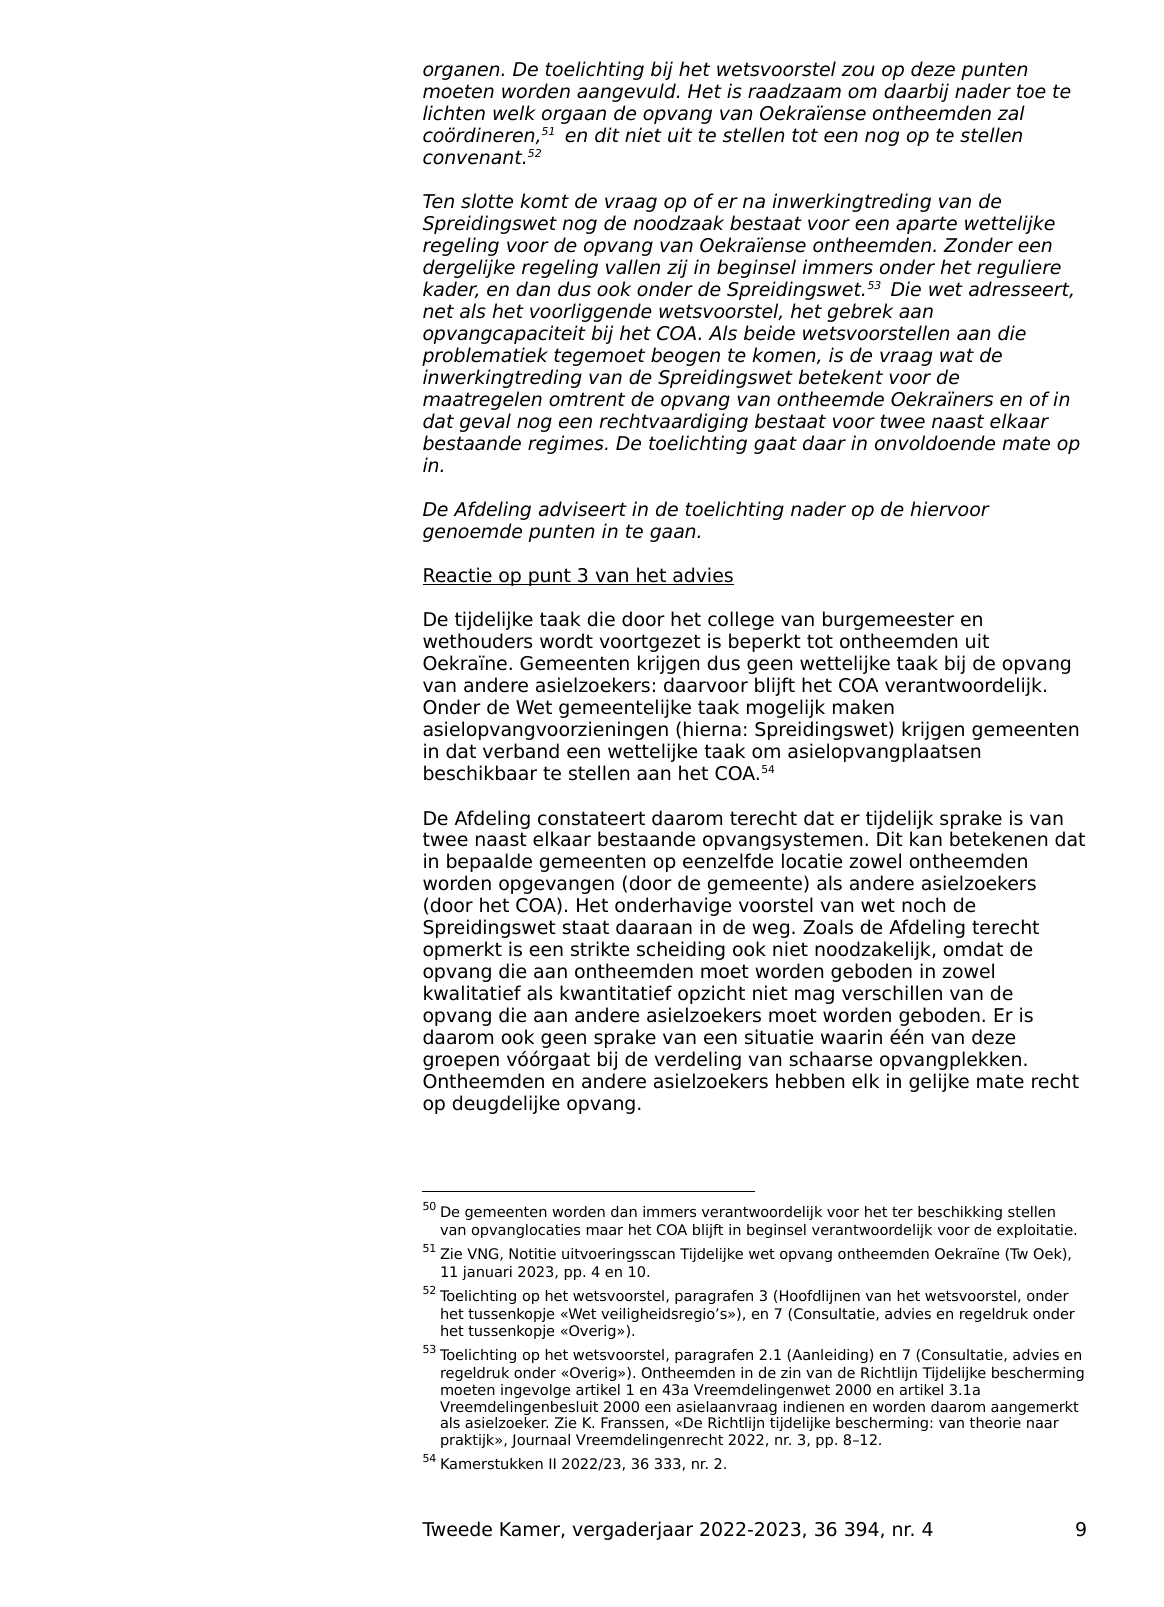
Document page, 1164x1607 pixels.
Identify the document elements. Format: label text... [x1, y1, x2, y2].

text De Afdeling constateert daarom terecht dat er tijdelijk sprake is van twee naast elkaar bestaande opvangsystemen. Dit kan betekenen dat in bepaalde gemeenten op eenzelfde locatie zowel ontheemden worden opgevangen (door de gemeente) als andere asielzoekers (door het COA). Het onderhavige voorstel van wet noch de Spreidingswet staat daaraan in de weg. Zoals de Afdeling terecht opmerkt is een strikte scheiding ook niet noodzakelijk, omdat de opvang die aan ontheemden moet worden geboden in zowel kwalitatief als kwantitatief opzicht niet mag verschillen van de opvang die aan andere asielzoekers moet worden geboden. Er is daarom ook geen sprake van een situatie waarin één van deze groepen vóórgaat bij de verdeling van schaarse opvangplekken. Ontheemden en andere asielzoekers hebben elk in gelijke mate recht op deugdelijke opvang. [422, 807, 1087, 1115]
text Ten slotte komt de vraag op of er na inwerkingtreding van de Spreidingswet nog de noodzaak bestaat voor een aparte wettelijke regeling voor de opvang van Oekraïense ontheemden. Zonder een dergelijke regeling vallen zij in beginsel immers onder het reguliere kader, en dan dus ook onder de Spreidingswet. Die wet adresseert, net als het voorliggende wetsvoorstel, het gebrek aan opvangcapaciteit bij het COA. Als beide wetsvoorstellen aan die problematiek tegemoet beogen te komen, is de vraag wat de inwerkingtreding van de Spreidingswet betekent voor de maatregelen omtrent de opvang van ontheemde Oekraïners en of in dat geval nog een rechtvaardiging bestaat voor twee naast elkaar bestaande regimes. De toelichting gaat daar in onvoldoende mate op in. [422, 191, 1087, 477]
text organen. De toelichting bij het wetsvoorstel zou op deze punten moeten worden aangevuld. Het is raadzaam om daarbij nader toe te lichten welk orgaan de opvang van Oekraïense ontheemden zal coördineren, en dit niet uit te stellen tot een nog op te stellen convenant. [422, 59, 1087, 169]
text De tijdelijke taak die door het college van burgemeester en wethouders wordt voortgezet is beperkt tot ontheemden uit Oekraïne. Gemeenten krijgen dus geen wettelijke taak bij de opvang van andere asielzoekers: daarvoor blijft het COA verantwoordelijk. Onder de Wet gemeentelijke taak mogelijk maken asielopvangvoorzieningen (hierna: Spreidingswet) krijgen gemeenten in dat verband een wettelijke taak om asielopvangplaatsen beschikbaar te stellen aan het COA. [422, 609, 1087, 785]
text Kamerstukken II 2022/23, 36 333, nr. 2. [422, 1452, 1087, 1474]
text Toelichting op het wetsvoorstel, paragrafen 3 (Hoofdlijnen van het wetsvoorstel, onder het tussenkopje «Wet veiligheidsregio’s»), en 7 (Consultatie, advies en regeldruk onder het tussenkopje «Overig»). [422, 1284, 1087, 1340]
text Toelichting op het wetsvoorstel, paragrafen 2.1 (Aanleiding) en 7 (Consultatie, advies en regeldruk onder «Overig»). Ontheemden in de zin van de Richtlijn Tijdelijke bescherming moeten ingevolge artikel 1 en 43a Vreemdelingenwet 2000 en artikel 3.1a Vreemdelingenbesluit 2000 een asielaanvraag indienen en worden daarom aangemerkt als asielzoeker. Zie K. Franssen, «De Richtlijn tijdelijke bescherming: van theorie naar praktijk», Journaal Vreemdelingenrecht 2022, nr. 3, pp. 8–12. [422, 1343, 1087, 1449]
text De Afdeling adviseert in de toelichting nader op de hiervoor genoemde punten in te gaan. [422, 499, 1087, 543]
text De gemeenten worden dan immers verantwoordelijk voor het ter beschikking stellen van opvanglocaties maar het COA blijft in beginsel verantwoordelijk voor de exploitatie. [422, 1200, 1087, 1239]
text Zie VNG, Notitie uitvoeringsscan Tijdelijke wet opvang ontheemden Oekraïne (Tw Oek), 11 januari 2023, pp. 4 en 10. [422, 1242, 1087, 1281]
subtitle Reactie op punt 3 van het advies [422, 565, 1087, 587]
